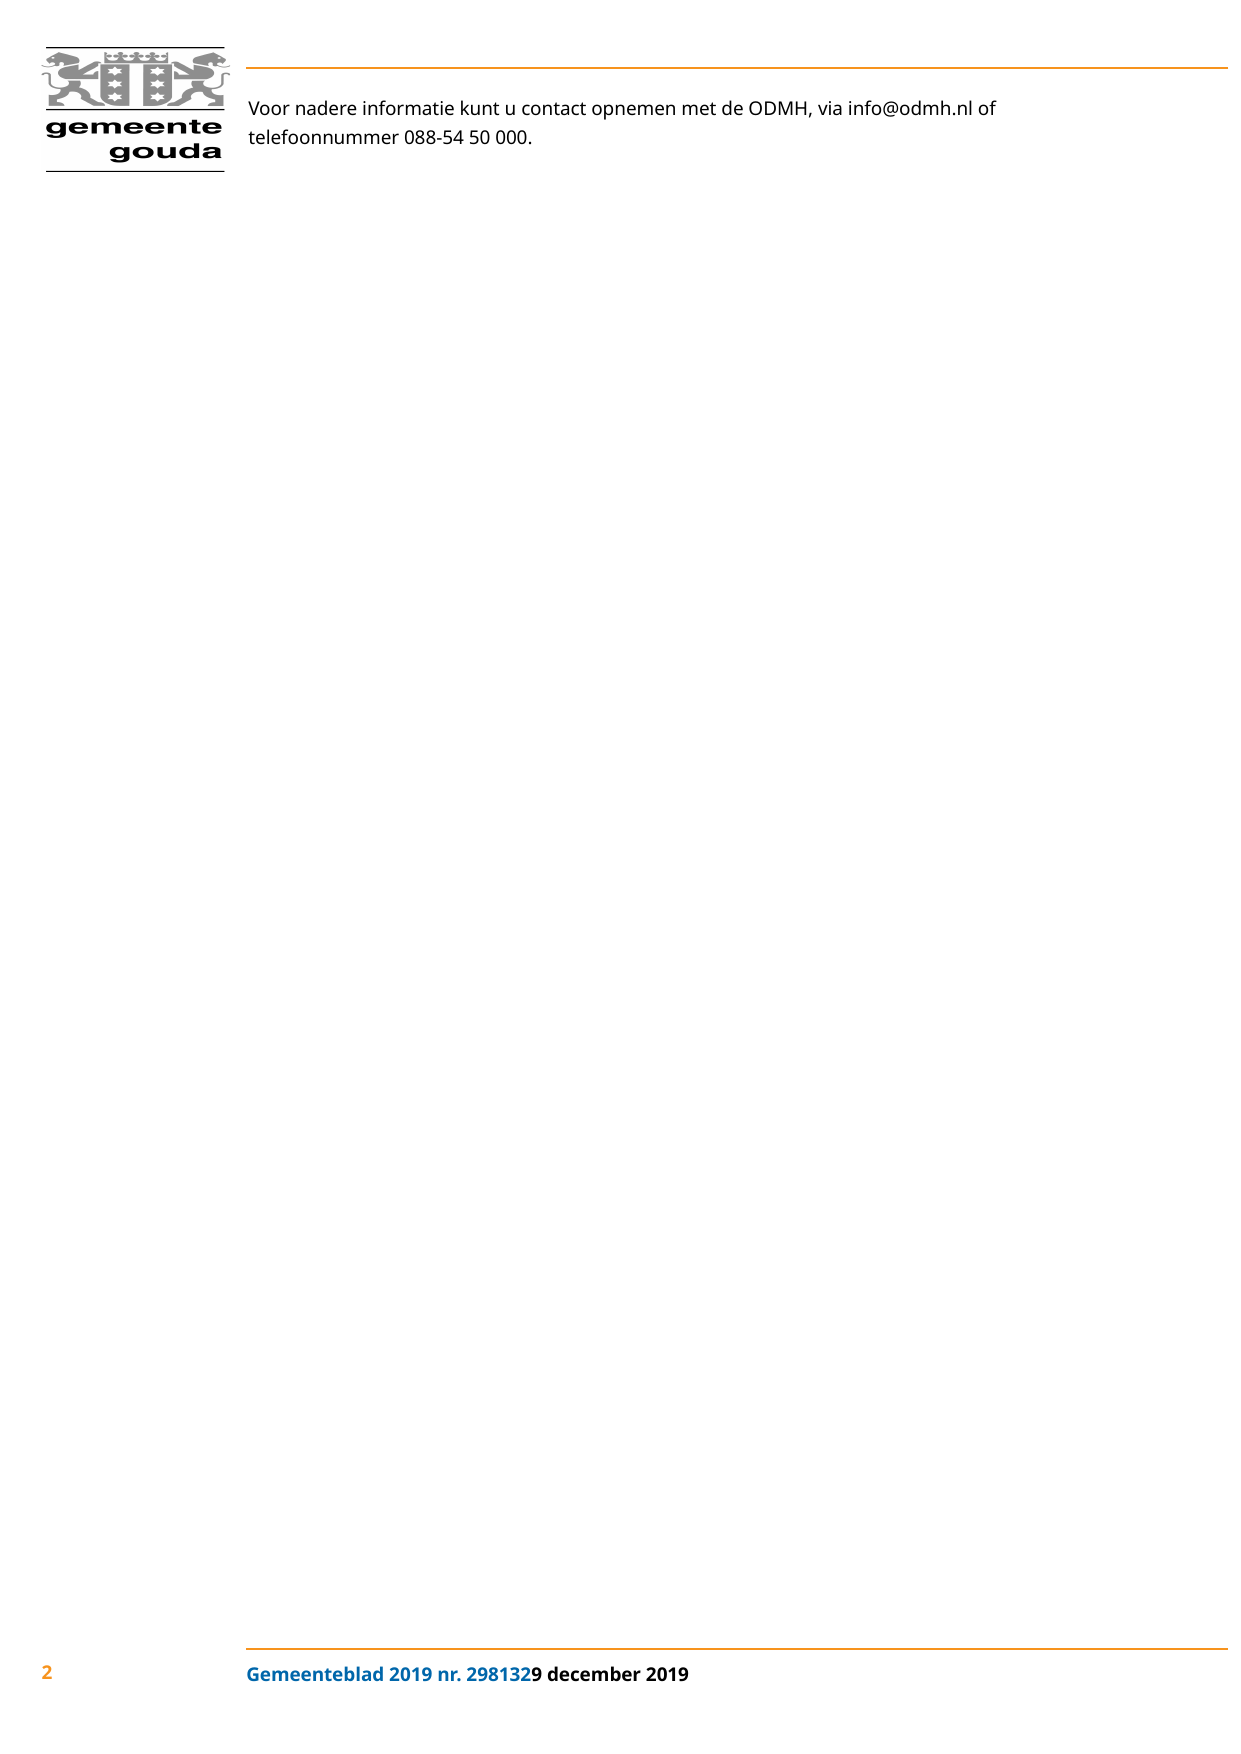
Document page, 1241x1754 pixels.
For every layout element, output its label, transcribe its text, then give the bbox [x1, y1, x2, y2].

picture [41, 47, 231, 172]
text Voor nadere informatie kunt u contact opnemen met de ODMH, via info@odmh.nl of telefoonnummer 088-54 50 000. [248, 95, 1152, 150]
